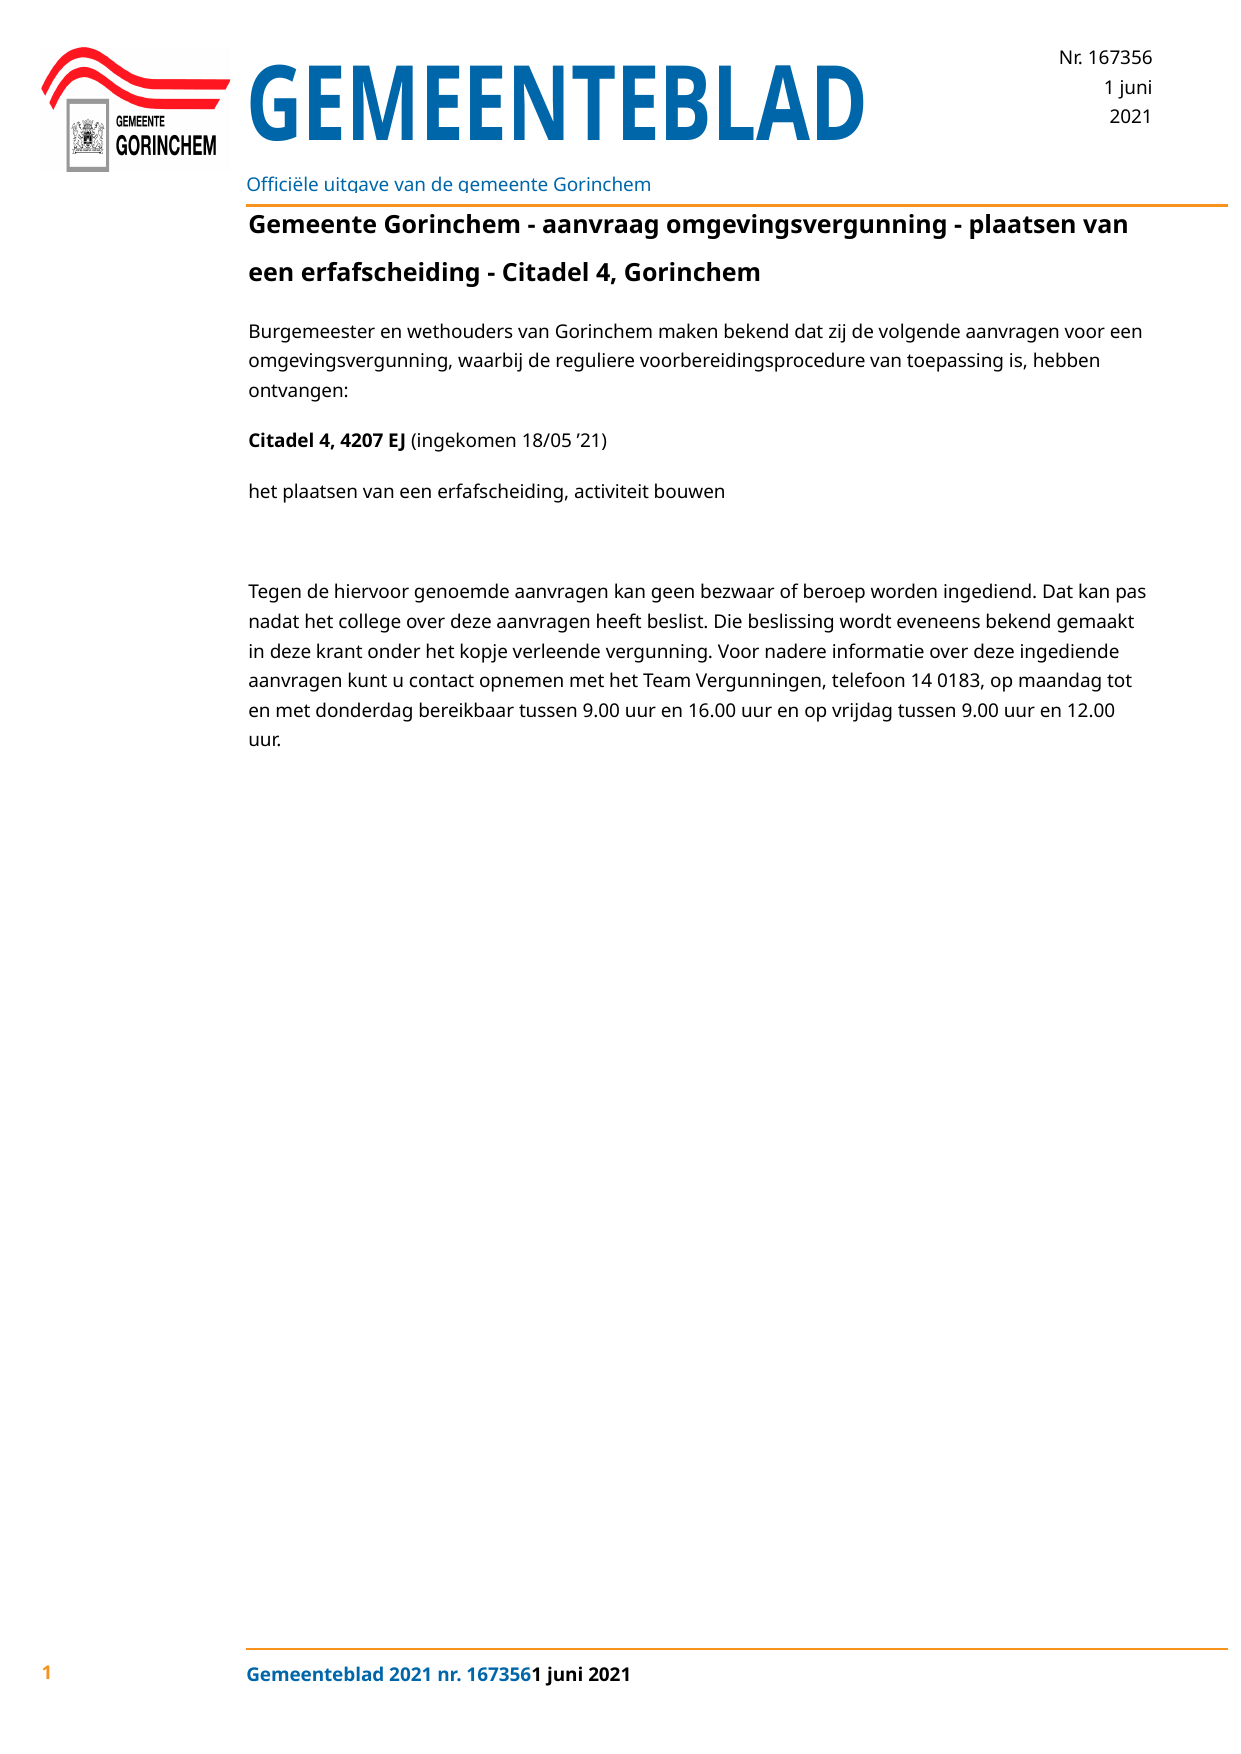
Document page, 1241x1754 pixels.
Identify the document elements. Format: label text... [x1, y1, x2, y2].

text Tegen de hiervoor genoemde aanvragen kan geen bezwaar of beroep worden ingediend. Dat kan pas nadat het college over deze aanvragen heeft beslist. Die beslissing wordt eveneens bekend gemaakt in deze krant onder het kopje verleende vergunning. Voor nadere informatie over deze ingediende aanvragen kunt u contact opnemen met het Team Vergunningen, telefoon 14 0183, op maandag tot en met donderdag bereikbaar tussen 9.00 uur en 16.00 uur en op vrijdag tussen 9.00 uur en 12.00 uur. [248, 579, 1152, 752]
text het plaatsen van een erfafscheiding, activiteit bouwen [248, 478, 1152, 504]
text Gemeente Gorinchem - aanvraag omgevingsvergunning - plaatsen van een erfafscheiding - Citadel 4, Gorinchem [248, 207, 1152, 288]
text Burgemeester en wethouders van Gorinchem maken bekend dat zij de volgende aanvragen voor een omgevingsvergunning, waarbij de reguliere voorbereidingsprocedure van toepassing is, hebben ontvangen: [248, 318, 1152, 403]
picture [41, 47, 231, 172]
text Citadel 4, 4207 EJ (ingekomen 18/05 ’21) [248, 427, 1152, 453]
